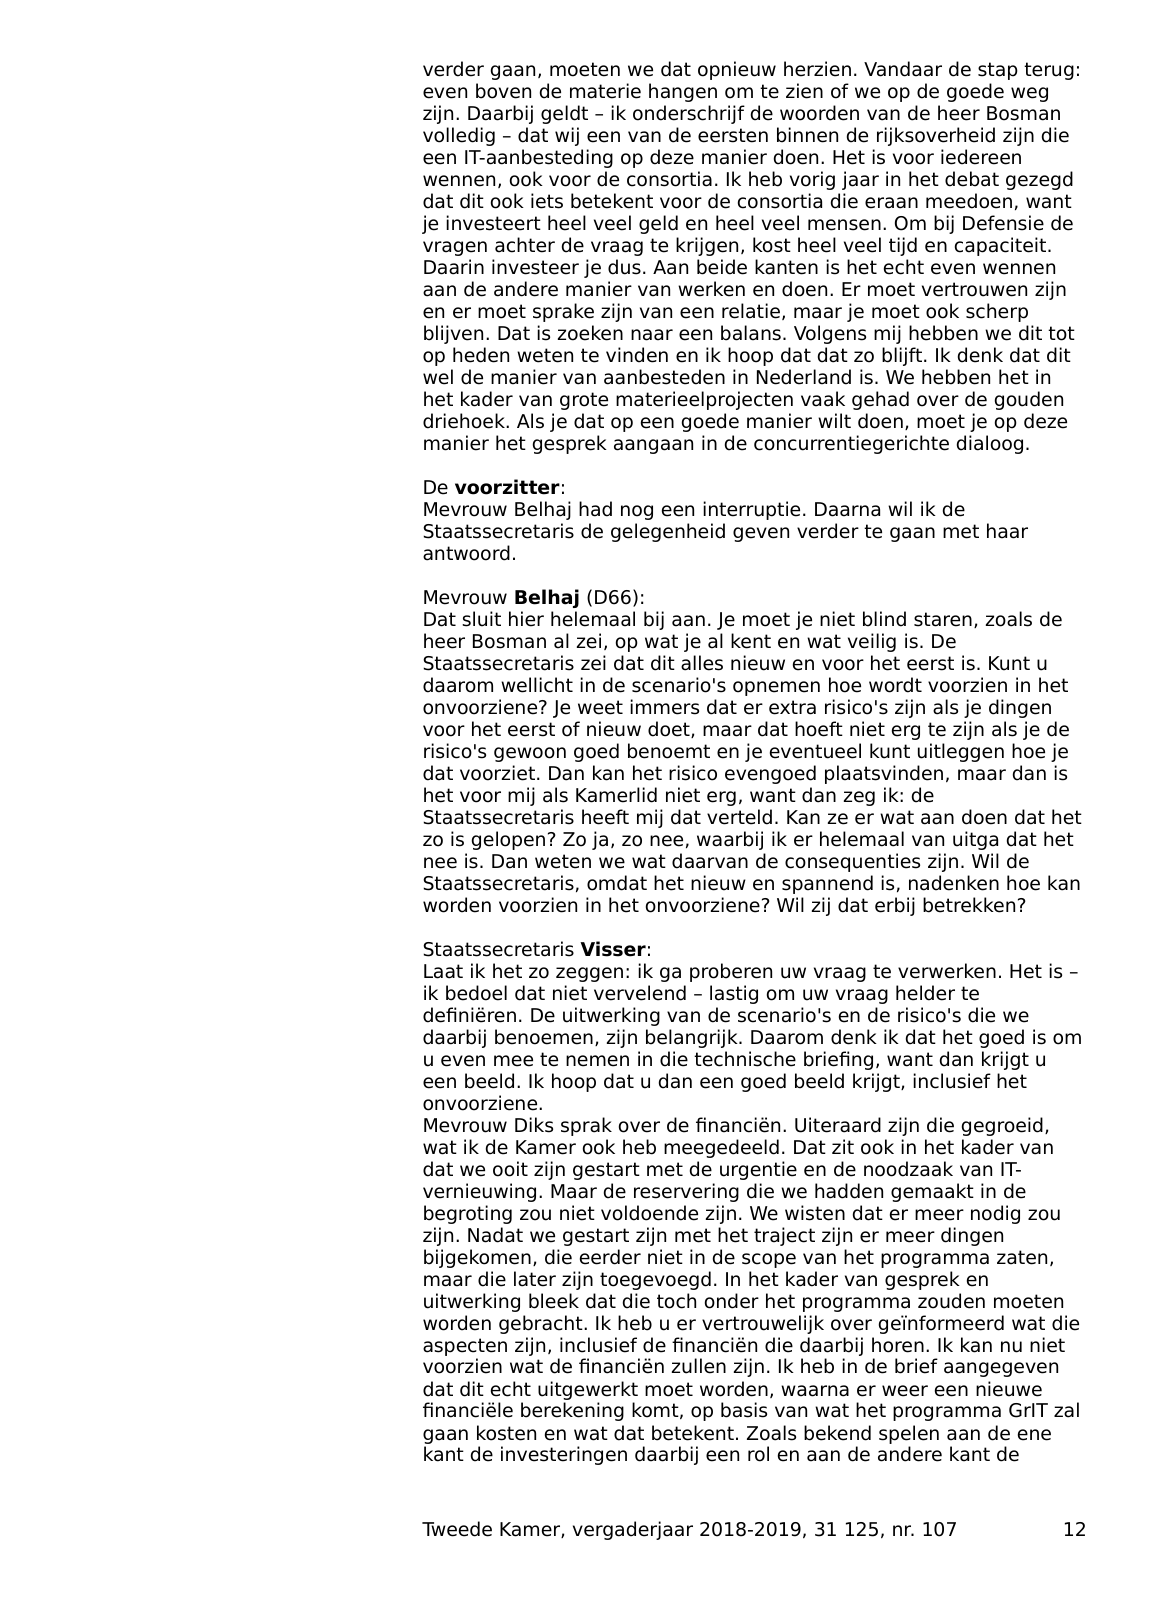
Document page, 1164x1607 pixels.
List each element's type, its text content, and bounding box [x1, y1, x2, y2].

text De voorzitter: [422, 477, 1087, 499]
text Mevrouw Belhaj had nog een interruptie. Daarna wil ik de Staatssecretaris de gelegenheid geven verder te gaan met haar antwoord. [422, 499, 1087, 565]
text Staatssecretaris Visser: [422, 939, 1087, 961]
text Mevrouw Belhaj (D66): [422, 587, 1087, 609]
text Mevrouw Diks sprak over de financiën. Uiteraard zijn die gegroeid, wat ik de Kamer ook heb meegedeeld. Dat zit ook in het kader van dat we ooit zijn gestart met de urgentie en de noodzaak van IT-vernieuwing. Maar de reservering die we hadden gemaakt in de begroting zou niet voldoende zijn. We wisten dat er meer nodig zou zijn. Nadat we gestart zijn met het traject zijn er meer dingen bijgekomen, die eerder niet in de scope van het programma zaten, maar die later zijn toegevoegd. In het kader van gesprek en uitwerking bleek dat die toch onder het programma zouden moeten worden gebracht. Ik heb u er vertrouwelijk over geïnformeerd wat die aspecten zijn, inclusief de financiën die daarbij horen. Ik kan nu niet voorzien wat de financiën zullen zijn. Ik heb in de brief aangegeven dat dit echt uitgewerkt moet worden, waarna er weer een nieuwe financiële berekening komt, op basis van wat het programma GrIT zal gaan kosten en wat dat betekent. Zoals bekend spelen aan de ene kant de investeringen daarbij een rol en aan de andere kant de [422, 1115, 1087, 1466]
text Laat ik het zo zeggen: ik ga proberen uw vraag te verwerken. Het is – ik bedoel dat niet vervelend – lastig om uw vraag helder te definiëren. De uitwerking van de scenario's en de risico's die we daarbij benoemen, zijn belangrijk. Daarom denk ik dat het goed is om u even mee te nemen in die technische briefing, want dan krijgt u een beeld. Ik hoop dat u dan een goed beeld krijgt, inclusief het onvoorziene. [422, 961, 1087, 1115]
text Dat sluit hier helemaal bij aan. Je moet je niet blind staren, zoals de heer Bosman al zei, op wat je al kent en wat veilig is. De Staatssecretaris zei dat dit alles nieuw en voor het eerst is. Kunt u daarom wellicht in de scenario's opnemen hoe wordt voorzien in het onvoorziene? Je weet immers dat er extra risico's zijn als je dingen voor het eerst of nieuw doet, maar dat hoeft niet erg te zijn als je de risico's gewoon goed benoemt en je eventueel kunt uitleggen hoe je dat voorziet. Dan kan het risico evengoed plaatsvinden, maar dan is het voor mij als Kamerlid niet erg, want dan zeg ik: de Staatssecretaris heeft mij dat verteld. Kan ze er wat aan doen dat het zo is gelopen? Zo ja, zo nee, waarbij ik er helemaal van uitga dat het nee is. Dan weten we wat daarvan de consequenties zijn. Wil de Staatssecretaris, omdat het nieuw en spannend is, nadenken hoe kan worden voorzien in het onvoorziene? Wil zij dat erbij betrekken? [422, 609, 1087, 917]
text verder gaan, moeten we dat opnieuw herzien. Vandaar de stap terug: even boven de materie hangen om te zien of we op de goede weg zijn. Daarbij geldt – ik onderschrijf de woorden van de heer Bosman volledig – dat wij een van de eersten binnen de rijksoverheid zijn die een IT-aanbesteding op deze manier doen. Het is voor iedereen wennen, ook voor de consortia. Ik heb vorig jaar in het debat gezegd dat dit ook iets betekent voor de consortia die eraan meedoen, want je investeert heel veel geld en heel veel mensen. Om bij Defensie de vragen achter de vraag te krijgen, kost heel veel tijd en capaciteit. Daarin investeer je dus. Aan beide kanten is het echt even wennen aan de andere manier van werken en doen. Er moet vertrouwen zijn en er moet sprake zijn van een relatie, maar je moet ook scherp blijven. Dat is zoeken naar een balans. Volgens mij hebben we dit tot op heden weten te vinden en ik hoop dat dat zo blijft. Ik denk dat dit wel de manier van aanbesteden in Nederland is. We hebben het in het kader van grote materieelprojecten vaak gehad over de gouden driehoek. Als je dat op een goede manier wilt doen, moet je op deze manier het gesprek aangaan in de concurrentiegerichte dialoog. [422, 59, 1087, 455]
